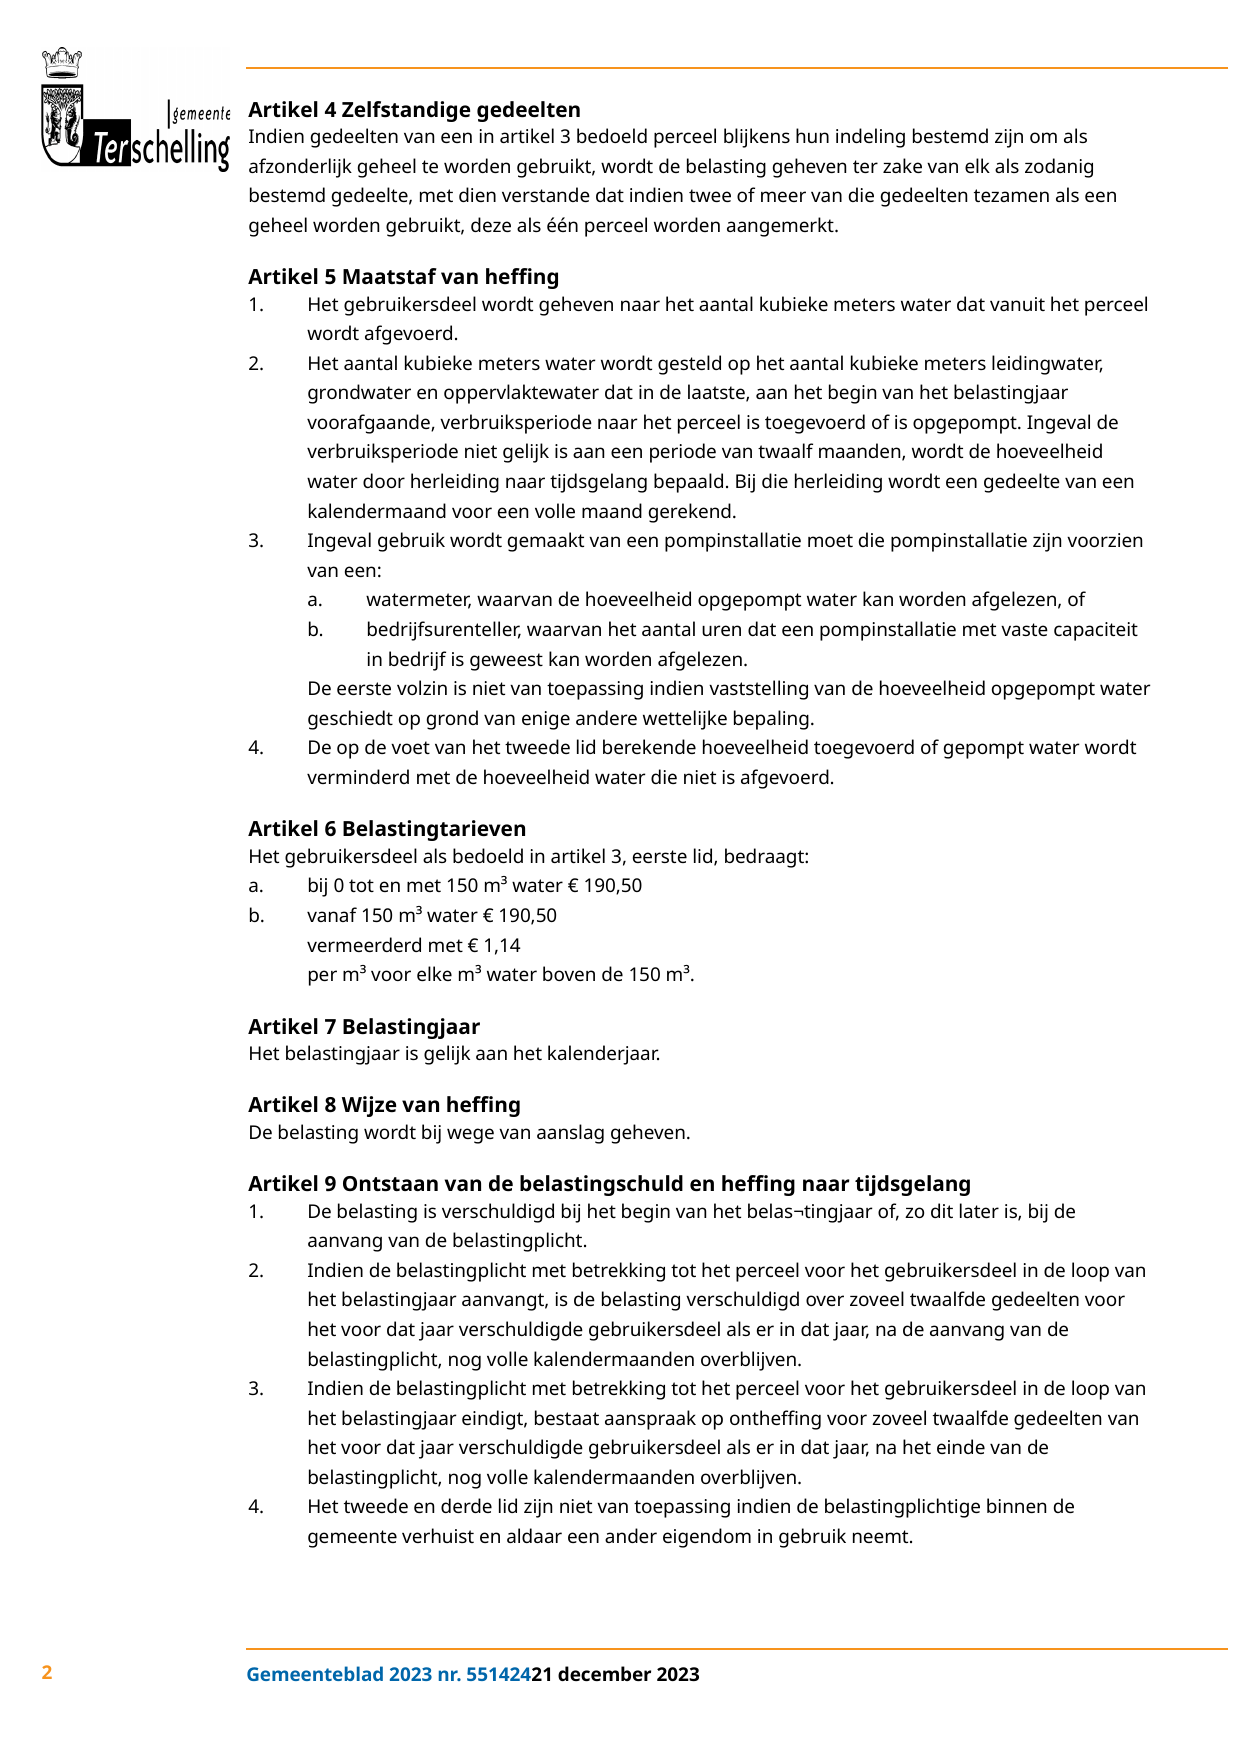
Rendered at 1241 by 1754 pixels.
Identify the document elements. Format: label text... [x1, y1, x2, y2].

text Het gebruikersdeel als bedoeld in artikel 3, eerste lid, bedraagt: [248, 843, 1152, 869]
text Artikel 5 Maatstaf van heffing [248, 262, 1152, 291]
list Indien de belastingplicht met betrekking tot het perceel voor het gebruikersdeel in de loop van het belastingjaar aanvangt, is de belasting verschuldigd over zoveel twaalfde gedeelten voor het voor dat jaar verschuldigde gebruikersdeel als er in dat jaar, na de aanvang van de belastingplicht, nog volle kalendermaanden overblijven. [248, 1257, 1152, 1372]
list Het gebruikersdeel wordt geheven naar het aantal kubieke meters water dat vanuit het perceel wordt afgevoerd. [248, 291, 1152, 346]
list vanaf 150 m³ water € 190,50 [248, 902, 1152, 928]
list per m³ voor elke m³ water boven de 150 m³. [248, 961, 1152, 987]
list De op de voet van het tweede lid berekende hoeveelheid toegevoerd of gepompt water wordt verminderd met de hoeveelheid water die niet is afgevoerd. [248, 734, 1152, 790]
list bij 0 tot en met 150 m³ water € 190,50 [248, 873, 1152, 898]
text Artikel 9 Ontstaan van de belastingschuld en heffing naar tijdsgelang [248, 1169, 1152, 1198]
text Artikel 7 Belastingjaar [248, 1012, 1152, 1040]
text Artikel 6 Belastingtarieven [248, 814, 1152, 843]
list vermeerderd met € 1,14 [248, 932, 1152, 957]
list Ingeval gebruik wordt gemaakt van een pompinstallatie moet die pompinstallatie zijn voorzien van een: [248, 527, 1152, 583]
list Het tweede en derde lid zijn niet van toepassing indien de belastingplichtige binnen de gemeente verhuist en aldaar een ander eigendom in gebruik neemt. [248, 1494, 1152, 1549]
list watermeter, waarvan de hoeveelheid opgepompt water kan worden afgelezen, of [307, 587, 1152, 612]
text Het belastingjaar is gelijk aan het kalenderjaar. [248, 1040, 1152, 1066]
picture [41, 47, 231, 172]
list De eerste volzin is niet van toepassing indien vaststelling van de hoeveelheid opgepompt water geschiedt op grond van enige andere wettelijke bepaling. [248, 675, 1152, 731]
text De belasting wordt bij wege van aanslag geheven. [248, 1119, 1152, 1145]
text Artikel 4 Zelfstandige gedeelten [248, 95, 1152, 123]
list Het aantal kubieke meters water wordt gesteld op het aantal kubieke meters leidingwater, grondwater en oppervlaktewater dat in de laatste, aan het begin van het belastingjaar voorafgaande, verbruiksperiode naar het perceel is toegevoerd of is opgepompt. Ingeval de verbruiksperiode niet gelijk is aan een periode van twaalf maanden, wordt de hoeveelheid water door herleiding naar tijdsgelang bepaald. Bij die herleiding wordt een gedeelte van een kalendermaand voor een volle maand gerekend. [248, 350, 1152, 524]
list De belasting is verschuldigd bij het begin van het belas¬tingjaar of, zo dit later is, bij de aanvang van de belastingplicht. [248, 1198, 1152, 1253]
text Indien gedeelten van een in artikel 3 bedoeld perceel blijkens hun indeling bestemd zijn om als afzonderlijk geheel te worden gebruikt, wordt de belasting geheven ter zake van elk als zodanig bestemd gedeelte, met dien verstande dat indien twee of meer van die gedeelten tezamen als een geheel worden gebruikt, deze als één perceel worden aangemerkt. [248, 123, 1152, 238]
list bedrijfsurenteller, waarvan het aantal uren dat een pompinstallatie met vaste capaciteit in bedrijf is geweest kan worden afgelezen. [307, 616, 1152, 672]
list Indien de belastingplicht met betrekking tot het perceel voor het gebruikersdeel in de loop van het belastingjaar eindigt, bestaat aanspraak op ontheffing voor zoveel twaalfde gedeelten van het voor dat jaar verschuldigde gebruikersdeel als er in dat jaar, na het einde van de belastingplicht, nog volle kalendermaanden overblijven. [248, 1375, 1152, 1490]
text Artikel 8 Wijze van heffing [248, 1091, 1152, 1119]
